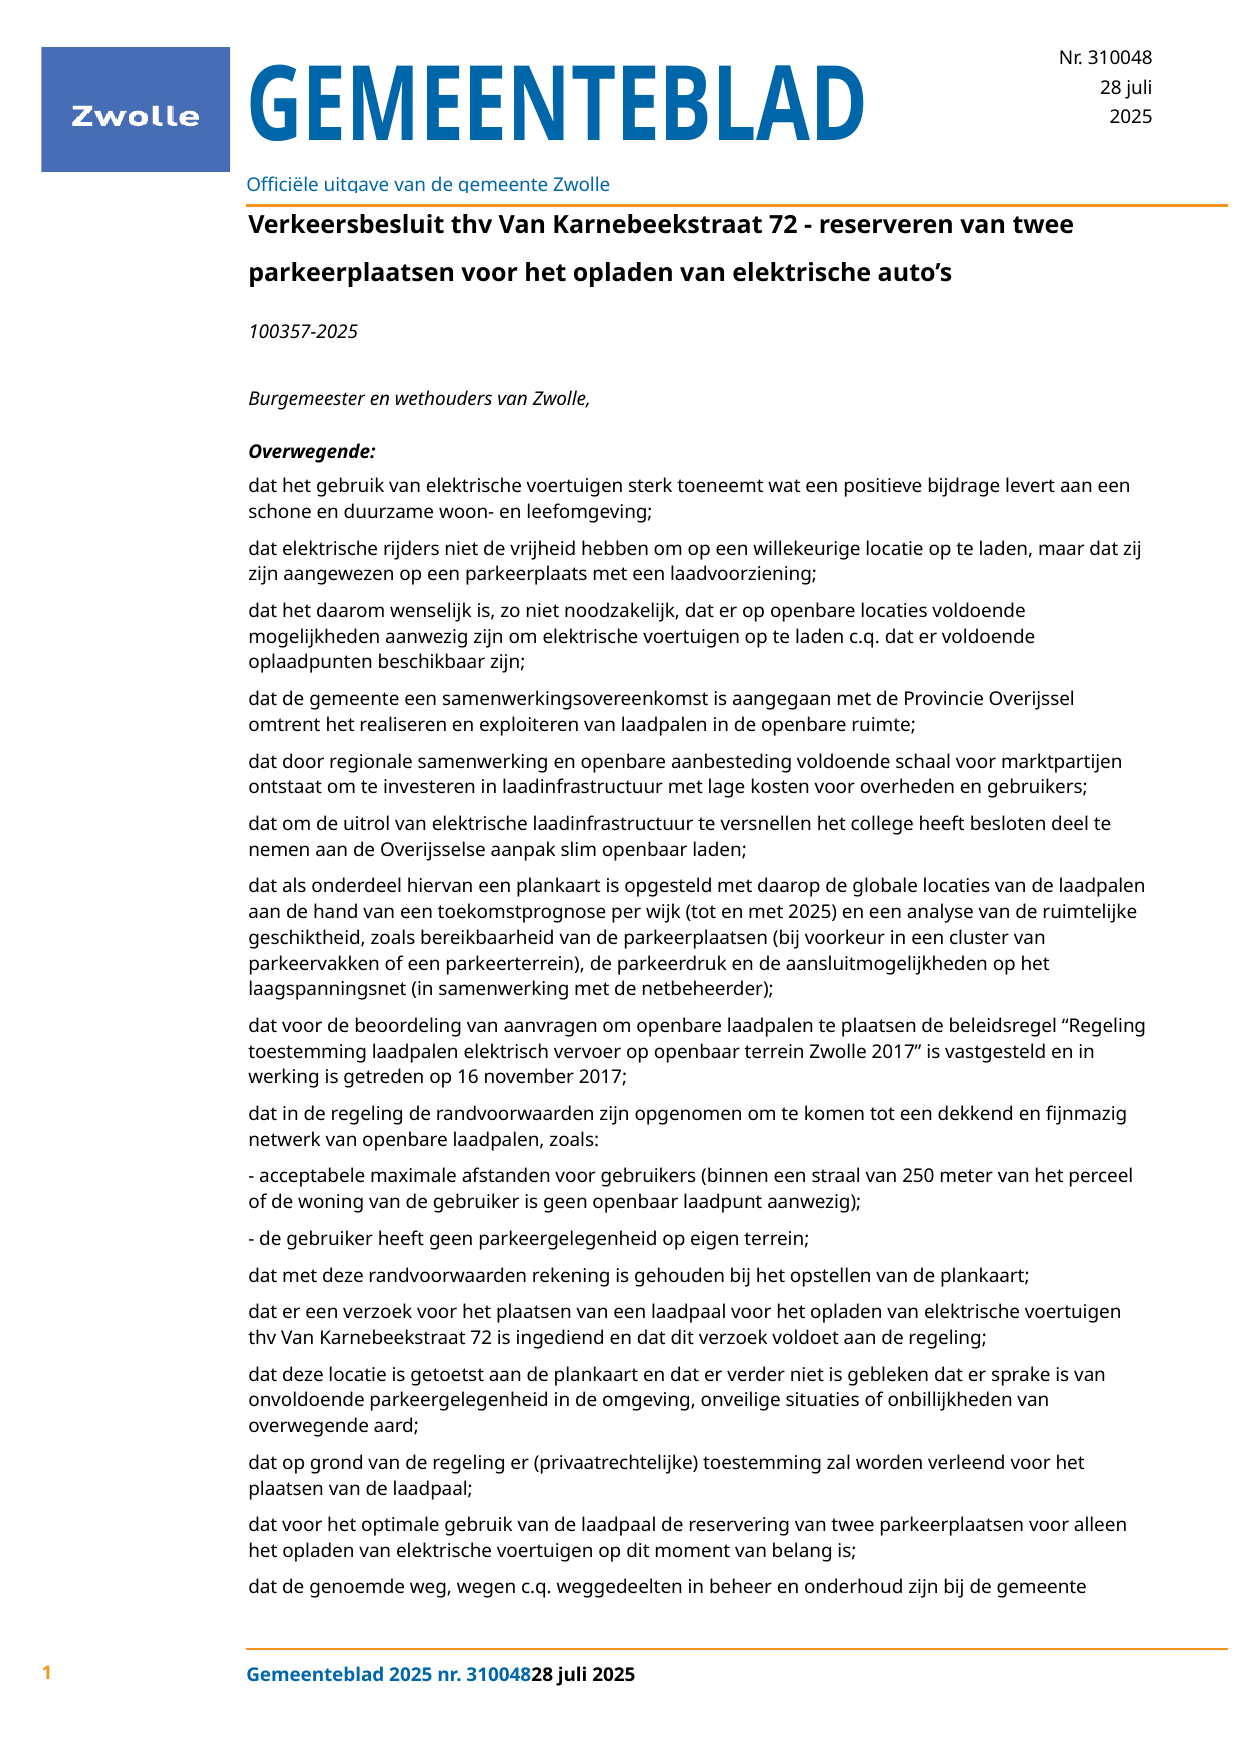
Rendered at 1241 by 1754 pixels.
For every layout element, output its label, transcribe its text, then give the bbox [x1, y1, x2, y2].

text dat door regionale samenwerking en openbare aanbesteding voldoende schaal voor marktpartijen ontstaat om te investeren in laadinfrastructuur met lage kosten voor overheden en gebruikers; [248, 748, 1152, 799]
text dat als onderdeel hiervan een plankaart is opgesteld met daarop de globale locaties van de laadpalen aan de hand van een toekomstprognose per wijk (tot en met 2025) en een analyse van de ruimtelijke geschiktheid, zoals bereikbaarheid van de parkeerplaatsen (bij voorkeur in een cluster van parkeervakken of een parkeerterrein), de parkeerdruk en de aansluitmogelijkheden op het laagspanningsnet (in samenwerking met de netbeheerder); [248, 873, 1152, 1001]
text Verkeersbesluit thv Van Karnebeekstraat 72 - reserveren van twee parkeerplaatsen voor het opladen van elektrische auto’s [248, 207, 1152, 288]
text - de gebruiker heeft geen parkeergelegenheid op eigen terrein; [248, 1225, 1152, 1251]
text Overwegende: [248, 438, 1152, 464]
text dat het gebruik van elektrische voertuigen sterk toeneemt wat een positieve bijdrage levert aan een schone en duurzame woon- en leefomgeving; [248, 472, 1152, 524]
text dat met deze randvoorwaarden rekening is gehouden bij het opstellen van de plankaart; [248, 1262, 1152, 1287]
text dat voor het optimale gebruik van de laadpaal de reservering van twee parkeerplaatsen voor alleen het opladen van elektrische voertuigen op dit moment van belang is; [248, 1511, 1152, 1563]
picture [41, 47, 231, 172]
text dat voor de beoordeling van aanvragen om openbare laadpalen te plaatsen de beleidsregel “Regeling toestemming laadpalen elektrisch vervoer op openbaar terrein Zwolle 2017” is vastgesteld en in werking is getreden op 16 november 2017; [248, 1012, 1152, 1089]
text - acceptabele maximale afstanden voor gebruikers (binnen een straal van 250 meter van het perceel of de woning van de gebruiker is geen openbaar laadpunt aanwezig); [248, 1163, 1152, 1214]
text dat in de regeling de randvoorwaarden zijn opgenomen om te komen tot een dekkend en fijnmazig netwerk van openbare laadpalen, zoals: [248, 1100, 1152, 1152]
text dat op grond van de regeling er (privaatrechtelijke) toestemming zal worden verleend voor het plaatsen van de laadpaal; [248, 1449, 1152, 1500]
text 100357-2025 [248, 318, 1152, 344]
text dat de gemeente een samenwerkingsovereenkomst is aangegaan met de Provincie Overijssel omtrent het realiseren en exploiteren van laadpalen in de openbare ruimte; [248, 685, 1152, 737]
text dat om de uitrol van elektrische laadinfrastructuur te versnellen het college heeft besloten deel te nemen aan de Overijsselse aanpak slim openbaar laden; [248, 810, 1152, 862]
text Burgemeester en wethouders van Zwolle, [248, 386, 1152, 411]
text dat het daarom wenselijk is, zo niet noodzakelijk, dat er op openbare locaties voldoende mogelijkheden aanwezig zijn om elektrische voertuigen op te laden c.q. dat er voldoende oplaadpunten beschikbaar zijn; [248, 597, 1152, 674]
text dat deze locatie is getoetst aan de plankaart en dat er verder niet is gebleken dat er sprake is van onvoldoende parkeergelegenheid in de omgeving, onveilige situaties of onbillijkheden van overwegende aard; [248, 1361, 1152, 1438]
text dat er een verzoek voor het plaatsen van een laadpaal voor het opladen van elektrische voertuigen thv Van Karnebeekstraat 72 is ingediend en dat dit verzoek voldoet aan de regeling; [248, 1298, 1152, 1350]
text dat elektrische rijders niet de vrijheid hebben om op een willekeurige locatie op te laden, maar dat zij zijn aangewezen op een parkeerplaats met een laadvoorziening; [248, 535, 1152, 586]
text dat de genoemde weg, wegen c.q. weggedeelten in beheer en onderhoud zijn bij de gemeente [248, 1574, 1152, 1599]
